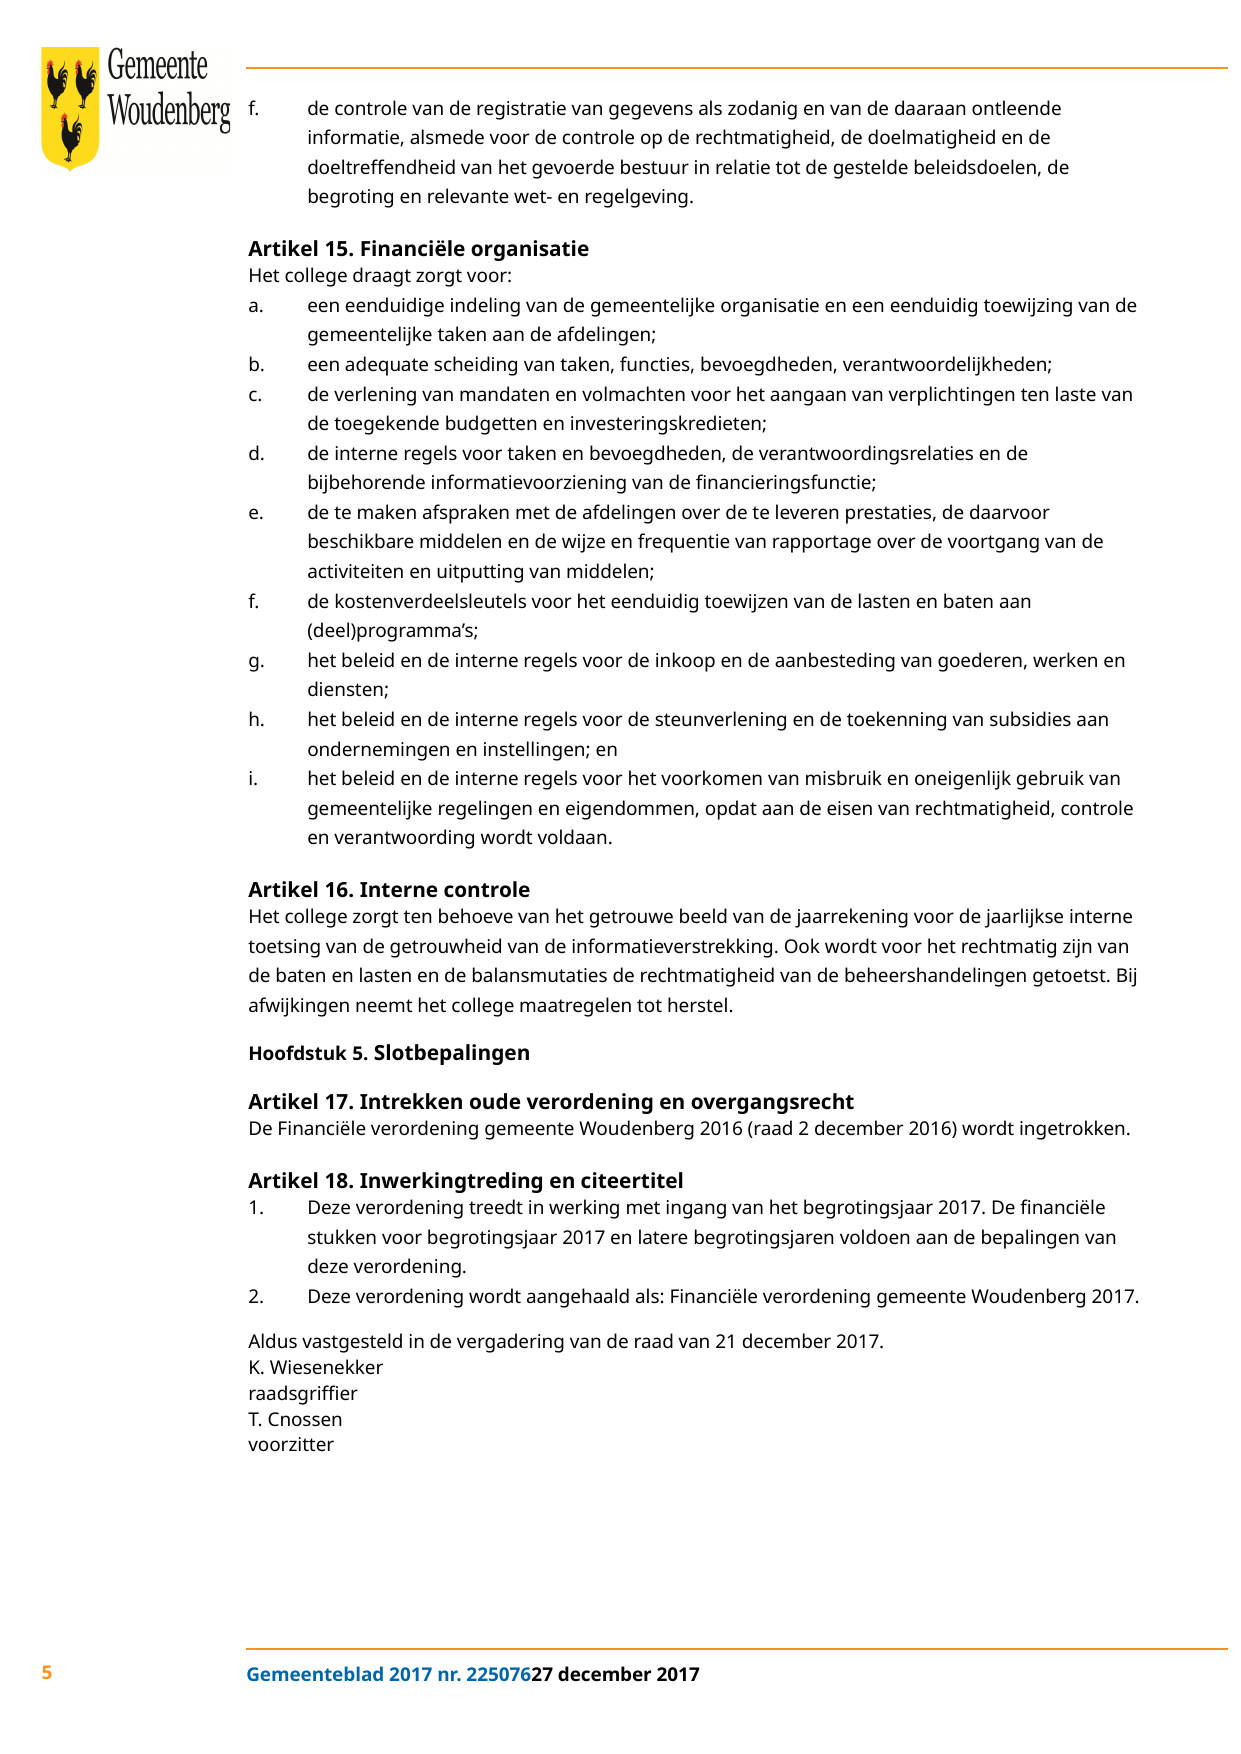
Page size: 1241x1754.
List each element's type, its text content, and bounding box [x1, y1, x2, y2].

list de te maken afspraken met de afdelingen over de te leveren prestaties, de daarvoor beschikbare middelen en de wijze en frequentie van rapportage over de voortgang van de activiteiten en uitputting van middelen; [248, 499, 1152, 584]
list de controle van de registratie van gegevens als zodanig en van de daaraan ontleende informatie, alsmede voor de controle op de rechtmatigheid, de doelmatigheid en de doeltreffendheid van het gevoerde bestuur in relatie tot de gestelde beleidsdoelen, de begroting en relevante wet- en regelgeving. [248, 95, 1152, 209]
text T. Cnossen [248, 1406, 1152, 1432]
list een adequate scheiding van taken, functies, bevoegdheden, verantwoordelijkheden; [248, 351, 1152, 377]
list het beleid en de interne regels voor de steunverlening en de toekenning van subsidies aan ondernemingen en instellingen; en [248, 706, 1152, 761]
text Artikel 15. Financiële organisatie [248, 234, 1152, 262]
list Deze verordening treedt in werking met ingang van het begrotingsjaar 2017. De financiële stukken voor begrotingsjaar 2017 en latere begrotingsjaren voldoen aan de bepalingen van deze verordening. [248, 1194, 1152, 1279]
text Artikel 17. Intrekken oude verordening en overgangsrecht [248, 1087, 1152, 1115]
list de interne regels voor taken en bevoegdheden, de verantwoordingsrelaties en de bijbehorende informatievoorziening van de financieringsfunctie; [248, 440, 1152, 495]
text raadsgriffier [248, 1380, 1152, 1406]
text De Financiële verordening gemeente Woudenberg 2016 (raad 2 december 2016) wordt ingetrokken. [248, 1115, 1152, 1141]
text Het college zorgt ten behoeve van het getrouwe beeld van de jaarrekening voor de jaarlijkse interne toetsing van de getrouwheid van de informatieverstrekking. Ook wordt voor het rechtmatig zijn van de baten en lasten en de balansmutaties de rechtmatigheid van de beheershandelingen getoetst. Bij afwijkingen neemt het college maatregelen tot herstel. [248, 903, 1152, 1018]
text Artikel 16. Interne controle [248, 875, 1152, 903]
list een eenduidige indeling van de gemeentelijke organisatie en een eenduidig toewijzing van de gemeentelijke taken aan de afdelingen; [248, 292, 1152, 347]
text Artikel 18. Inwerkingtreding en citeertitel [248, 1166, 1152, 1194]
list het beleid en de interne regels voor het voorkomen van misbruik en oneigenlijk gebruik van gemeentelijke regelingen en eigendommen, opdat aan de eisen van rechtmatigheid, controle en verantwoording wordt voldaan. [248, 765, 1152, 850]
text K. Wiesenekker [248, 1354, 1152, 1380]
text Hoofdstuk 5. Slotbepalingen [248, 1038, 1152, 1066]
picture [41, 47, 231, 172]
text Aldus vastgesteld in de vergadering van de raad van 21 december 2017. [248, 1329, 1152, 1354]
list Deze verordening wordt aangehaald als: Financiële verordening gemeente Woudenberg 2017. [248, 1283, 1152, 1309]
list het beleid en de interne regels voor de inkoop en de aanbesteding van goederen, werken en diensten; [248, 647, 1152, 702]
list de kostenverdeelsleutels voor het eenduidig toewijzen van de lasten en baten aan (deel)programma’s; [248, 588, 1152, 643]
text Het college draagt zorgt voor: [248, 262, 1152, 288]
list de verlening van mandaten en volmachten voor het aangaan van verplichtingen ten laste van de toegekende budgetten en investeringskredieten; [248, 381, 1152, 436]
text voorzitter [248, 1432, 1152, 1457]
